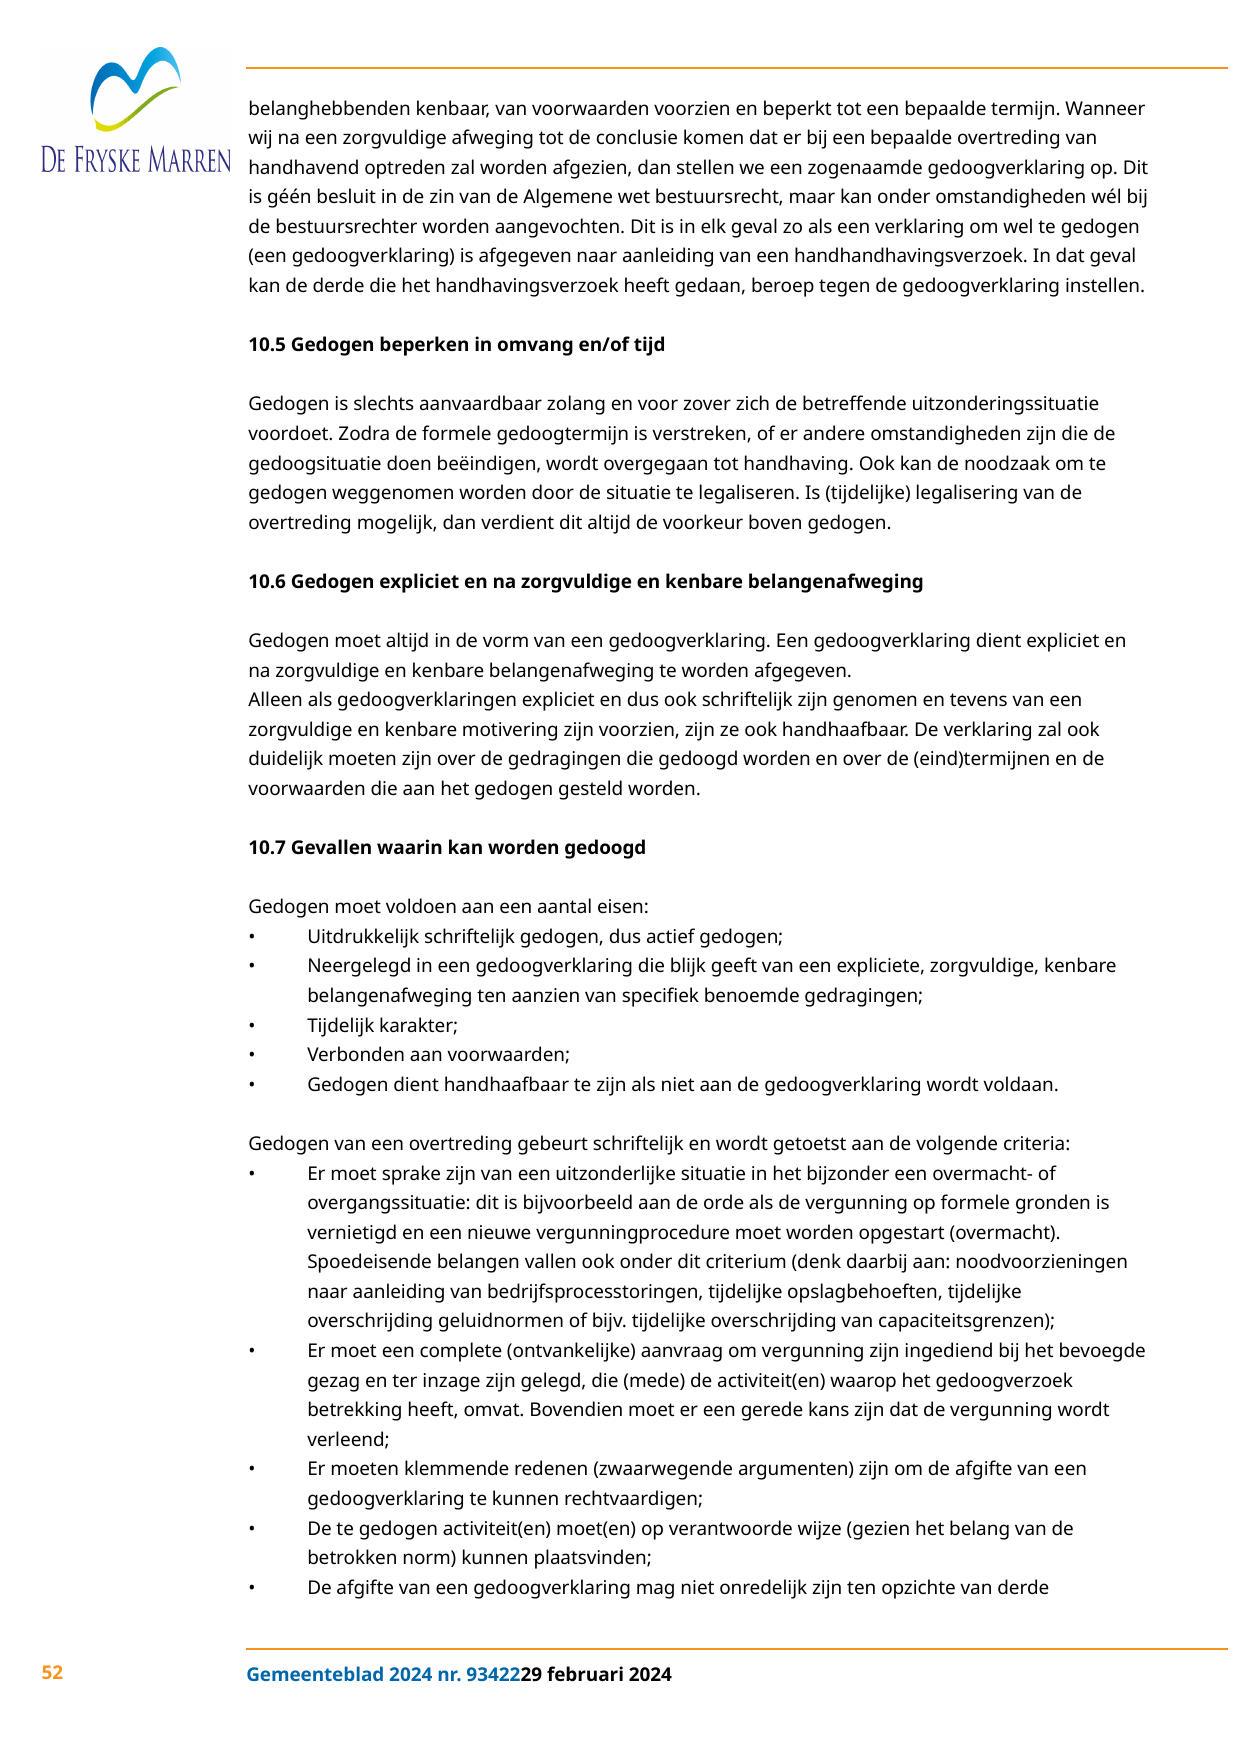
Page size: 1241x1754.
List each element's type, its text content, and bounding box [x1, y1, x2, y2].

list Er moet sprake zijn van een uitzonderlijke situatie in het bijzonder een overmacht- of overgangssituatie: dit is bijvoorbeeld aan de orde als de vergunning op formele gronden is vernietigd en een nieuwe vergunningprocedure moet worden opgestart (overmacht). Spoedeisende belangen vallen ook onder dit criterium (denk daarbij aan: noodvoorzieningen naar aanleiding van bedrijfsprocesstoringen, tijdelijke opslagbehoeften, tijdelijke overschrijding geluidnormen of bijv. tijdelijke overschrijding van capaciteitsgrenzen); [248, 1160, 1152, 1333]
list Uitdrukkelijk schriftelijk gedogen, dus actief gedogen; [248, 923, 1152, 949]
text Alleen als gedoogverklaringen expliciet en dus ook schriftelijk zijn genomen en tevens van een zorgvuldige en kenbare motivering zijn voorzien, zijn ze ook handhaafbaar. De verklaring zal ook duidelijk moeten zijn over de gedragingen die gedoogd worden en over de (eind)termijnen en de voorwaarden die aan het gedogen gesteld worden. [248, 686, 1152, 801]
list De te gedogen activiteit(en) moet(en) op verantwoorde wijze (gezien het belang van de betrokken norm) kunnen plaatsvinden; [248, 1515, 1152, 1570]
list Er moet een complete (ontvankelijke) aanvraag om vergunning zijn ingediend bij het bevoegde gezag en ter inzage zijn gelegd, die (mede) de activiteit(en) waarop het gedoogverzoek betrekking heeft, omvat. Bovendien moet er een gerede kans zijn dat de vergunning wordt verleend; [248, 1337, 1152, 1452]
text Gedogen moet altijd in de vorm van een gedoogverklaring. Een gedoogverklaring dient expliciet en na zorgvuldige en kenbare belangenafweging te worden afgegeven. [248, 627, 1152, 683]
picture [41, 47, 231, 172]
list Tijdelijk karakter; [248, 1012, 1152, 1038]
text Gedogen is slechts aanvaardbaar zolang en voor zover zich de betreffende uitzonderingssituatie voordoet. Zodra de formele gedoogtermijn is verstreken, of er andere omstandigheden zijn die de gedoogsituatie doen beëindigen, wordt overgegaan tot handhaving. Ook kan de noodzaak om te gedogen weggenomen worden door de situatie te legaliseren. Is (tijdelijke) legalisering van de overtreding mogelijk, dan verdient dit altijd de voorkeur boven gedogen. [248, 391, 1152, 535]
text Gedogen van een overtreding gebeurt schriftelijk en wordt getoetst aan de volgende criteria: [248, 1130, 1152, 1156]
text Gedogen moet voldoen aan een aantal eisen: [248, 893, 1152, 919]
list Verbonden aan voorwaarden; [248, 1041, 1152, 1067]
text 10.5 Gedogen beperken in omvang en/of tijd [248, 331, 1152, 357]
list De afgifte van een gedoogverklaring mag niet onredelijk zijn ten opzichte van derde [248, 1574, 1152, 1600]
text 10.7 Gevallen waarin kan worden gedoogd [248, 834, 1152, 860]
list Neergelegd in een gedoogverklaring die blijk geeft van een expliciete, zorgvuldige, kenbare belangenafweging ten aanzien van specifiek benoemde gedragingen; [248, 953, 1152, 1008]
list Er moeten klemmende redenen (zwaarwegende argumenten) zijn om de afgifte van een gedoogverklaring te kunnen rechtvaardigen; [248, 1456, 1152, 1511]
list Gedogen dient handhaafbaar te zijn als niet aan de gedoogverklaring wordt voldaan. [248, 1071, 1152, 1097]
text 10.6 Gedogen expliciet en na zorgvuldige en kenbare belangenafweging [248, 568, 1152, 594]
text belanghebbenden kenbaar, van voorwaarden voorzien en beperkt tot een bepaalde termijn. Wanneer wij na een zorgvuldige afweging tot de conclusie komen dat er bij een bepaalde overtreding van handhavend optreden zal worden afgezien, dan stellen we een zogenaamde gedoogverklaring op. Dit is géén besluit in de zin van de Algemene wet bestuursrecht, maar kan onder omstandigheden wél bij de bestuursrechter worden aangevochten. Dit is in elk geval zo als een verklaring om wel te gedogen (een gedoogverklaring) is afgegeven naar aanleiding van een handhandhavingsverzoek. In dat geval kan de derde die het handhavingsverzoek heeft gedaan, beroep tegen de gedoogverklaring instellen. [248, 95, 1152, 298]
